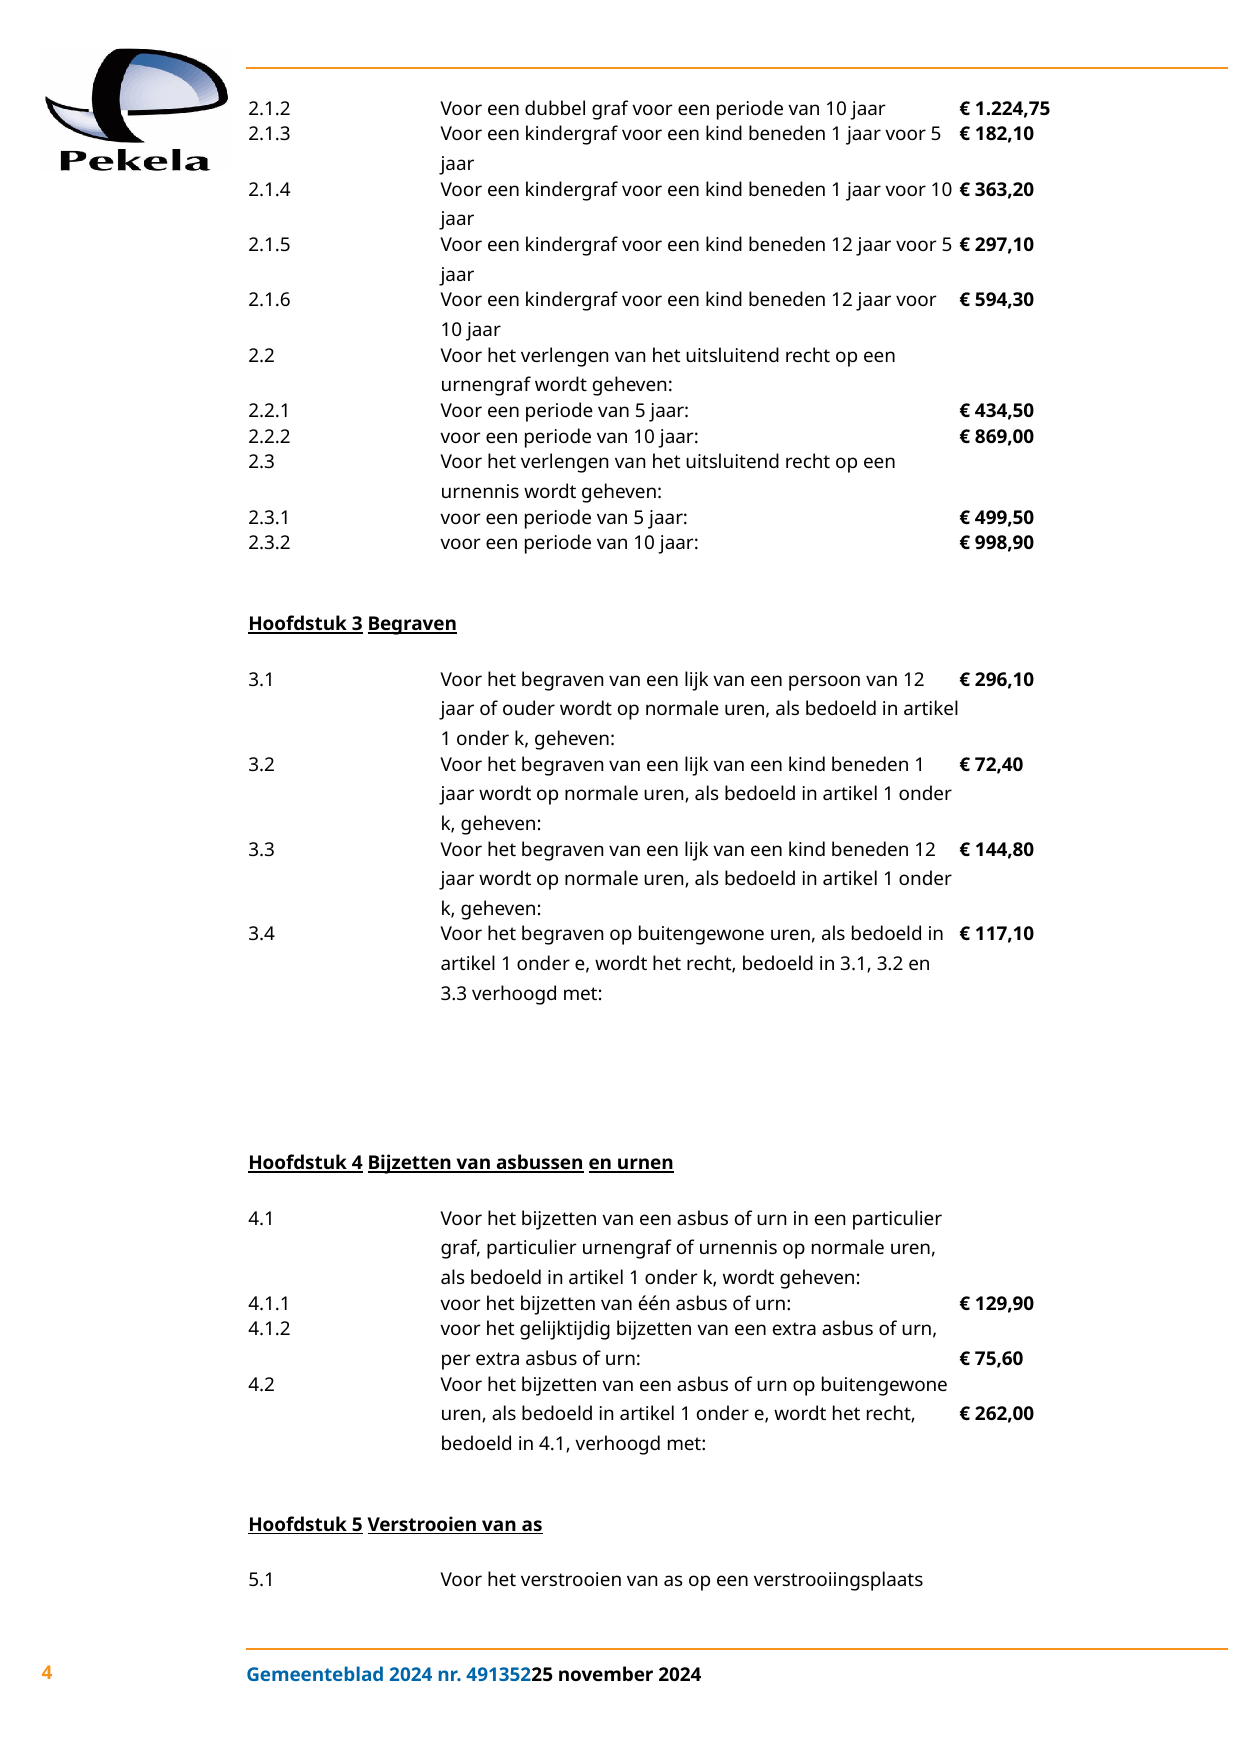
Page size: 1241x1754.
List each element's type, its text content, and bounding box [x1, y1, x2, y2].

table_cell Voor een kindergraf voor een kind beneden 1 jaar voor 10 jaar [440, 176, 959, 231]
table_cell voor het bijzetten van één asbus of urn: [440, 1290, 959, 1316]
table_cell 2.3 [248, 449, 440, 504]
table_cell voor het gelijktijdig bijzetten van een extra asbus of urn, per extra asbus of urn: [440, 1316, 959, 1371]
table_cell Voor het begraven van een lijk van een persoon van 12 jaar of ouder wordt op normale uren, als bedoeld in artikel 1 onder k, geheven: [440, 666, 959, 751]
table_cell € 182,10 [959, 121, 1152, 176]
table_cell € 144,80 [959, 836, 1152, 921]
table_cell Hoofdstuk 5 Verstrooien van as [248, 1481, 1152, 1566]
table_cell Voor een kindergraf voor een kind beneden 1 jaar voor 5 jaar [440, 121, 959, 176]
table_cell € 363,20 [959, 176, 1152, 231]
table_cell Voor het begraven van een lijk van een kind beneden 1 jaar wordt op normale uren, als bedoeld in artikel 1 onder k, geheven: [440, 751, 959, 836]
table_cell 2.3.1 [248, 504, 440, 529]
table_cell € 129,90 [959, 1290, 1152, 1316]
table_cell 2.2.1 [248, 397, 440, 423]
table_cell [959, 1205, 1152, 1290]
table_cell [440, 555, 959, 611]
table_cell € 998,90 [959, 530, 1152, 555]
table_cell € 297,10 [959, 231, 1152, 286]
table_cell 2.1.4 [248, 176, 440, 231]
table_cell 2.1.6 [248, 286, 440, 342]
table_cell € 296,10 [959, 666, 1152, 751]
table_cell € 117,10 [959, 921, 1152, 1006]
table_cell € 72,40 [959, 751, 1152, 836]
table_cell [959, 1566, 1152, 1592]
table_cell € 594,30 [959, 286, 1152, 342]
table_cell [959, 1006, 1152, 1149]
table_cell 2.1.3 [248, 121, 440, 176]
table_cell Voor het bijzetten van een asbus of urn in een particulier graf, particulier urnengraf of urnennis op normale uren, als bedoeld in artikel 1 onder k, wordt geheven: [440, 1205, 959, 1290]
table_cell [248, 1456, 440, 1481]
table_cell 4.2 [248, 1371, 440, 1456]
table_cell [959, 555, 1152, 611]
table_cell 2.1.2 [248, 95, 440, 121]
table_cell Voor het begraven van een lijk van een kind beneden 12 jaar wordt op normale uren, als bedoeld in artikel 1 onder k, geheven: [440, 836, 959, 921]
table_cell 2.1.5 [248, 231, 440, 286]
table_cell € 434,50 [959, 397, 1152, 423]
table_cell € 499,50 [959, 504, 1152, 529]
table_cell Voor een kindergraf voor een kind beneden 12 jaar voor 10 jaar [440, 286, 959, 342]
table_cell [248, 555, 440, 611]
table_cell [248, 1006, 440, 1149]
table_cell 3.2 [248, 751, 440, 836]
picture [41, 47, 231, 172]
table_cell Voor een dubbel graf voor een periode van 10 jaar [440, 95, 959, 121]
table_cell 3.3 [248, 836, 440, 921]
table_cell Voor een kindergraf voor een kind beneden 12 jaar voor 5 jaar [440, 231, 959, 286]
table_cell € 869,00 [959, 423, 1152, 448]
table_cell Hoofdstuk 4 Bijzetten van asbussen en urnen [248, 1150, 1152, 1205]
table_cell 3.4 [248, 921, 440, 1006]
table_cell voor een periode van 10 jaar: [440, 423, 959, 448]
table_cell [440, 1006, 959, 1149]
table_cell € 75,60 [959, 1316, 1152, 1371]
table_cell voor een periode van 10 jaar: [440, 530, 959, 555]
table_cell Hoofdstuk 3 Begraven [248, 611, 1152, 666]
table_cell 4.1.1 [248, 1290, 440, 1316]
table_cell [959, 1456, 1152, 1481]
table_cell 3.1 [248, 666, 440, 751]
table_cell 4.1 [248, 1205, 440, 1290]
table_cell Voor het verlengen van het uitsluitend recht op een urnengraf wordt geheven: [440, 342, 959, 397]
table_cell 4.1.2 [248, 1316, 440, 1371]
table_cell € 1.224,75 [959, 95, 1152, 121]
table_cell Voor het bijzetten van een asbus of urn op buitengewone uren, als bedoeld in artikel 1 onder e, wordt het recht, bedoeld in 4.1, verhoogd met: [440, 1371, 959, 1456]
table_cell 5.1 [248, 1566, 440, 1592]
table_cell € 262,00 [959, 1371, 1152, 1456]
table_cell voor een periode van 5 jaar: [440, 504, 959, 529]
table_cell 2.2.2 [248, 423, 440, 448]
table_cell [959, 342, 1152, 397]
table_cell Voor een periode van 5 jaar: [440, 397, 959, 423]
table_cell 2.2 [248, 342, 440, 397]
table_cell Voor het verlengen van het uitsluitend recht op een urnennis wordt geheven: [440, 449, 959, 504]
table_cell [440, 1456, 959, 1481]
table_cell Voor het verstrooien van as op een verstrooiingsplaats [440, 1566, 959, 1592]
table_cell Voor het begraven op buitengewone uren, als bedoeld in artikel 1 onder e, wordt het recht, bedoeld in 3.1, 3.2 en 3.3 verhoogd met: [440, 921, 959, 1006]
table_cell [959, 449, 1152, 504]
table_cell 2.3.2 [248, 530, 440, 555]
